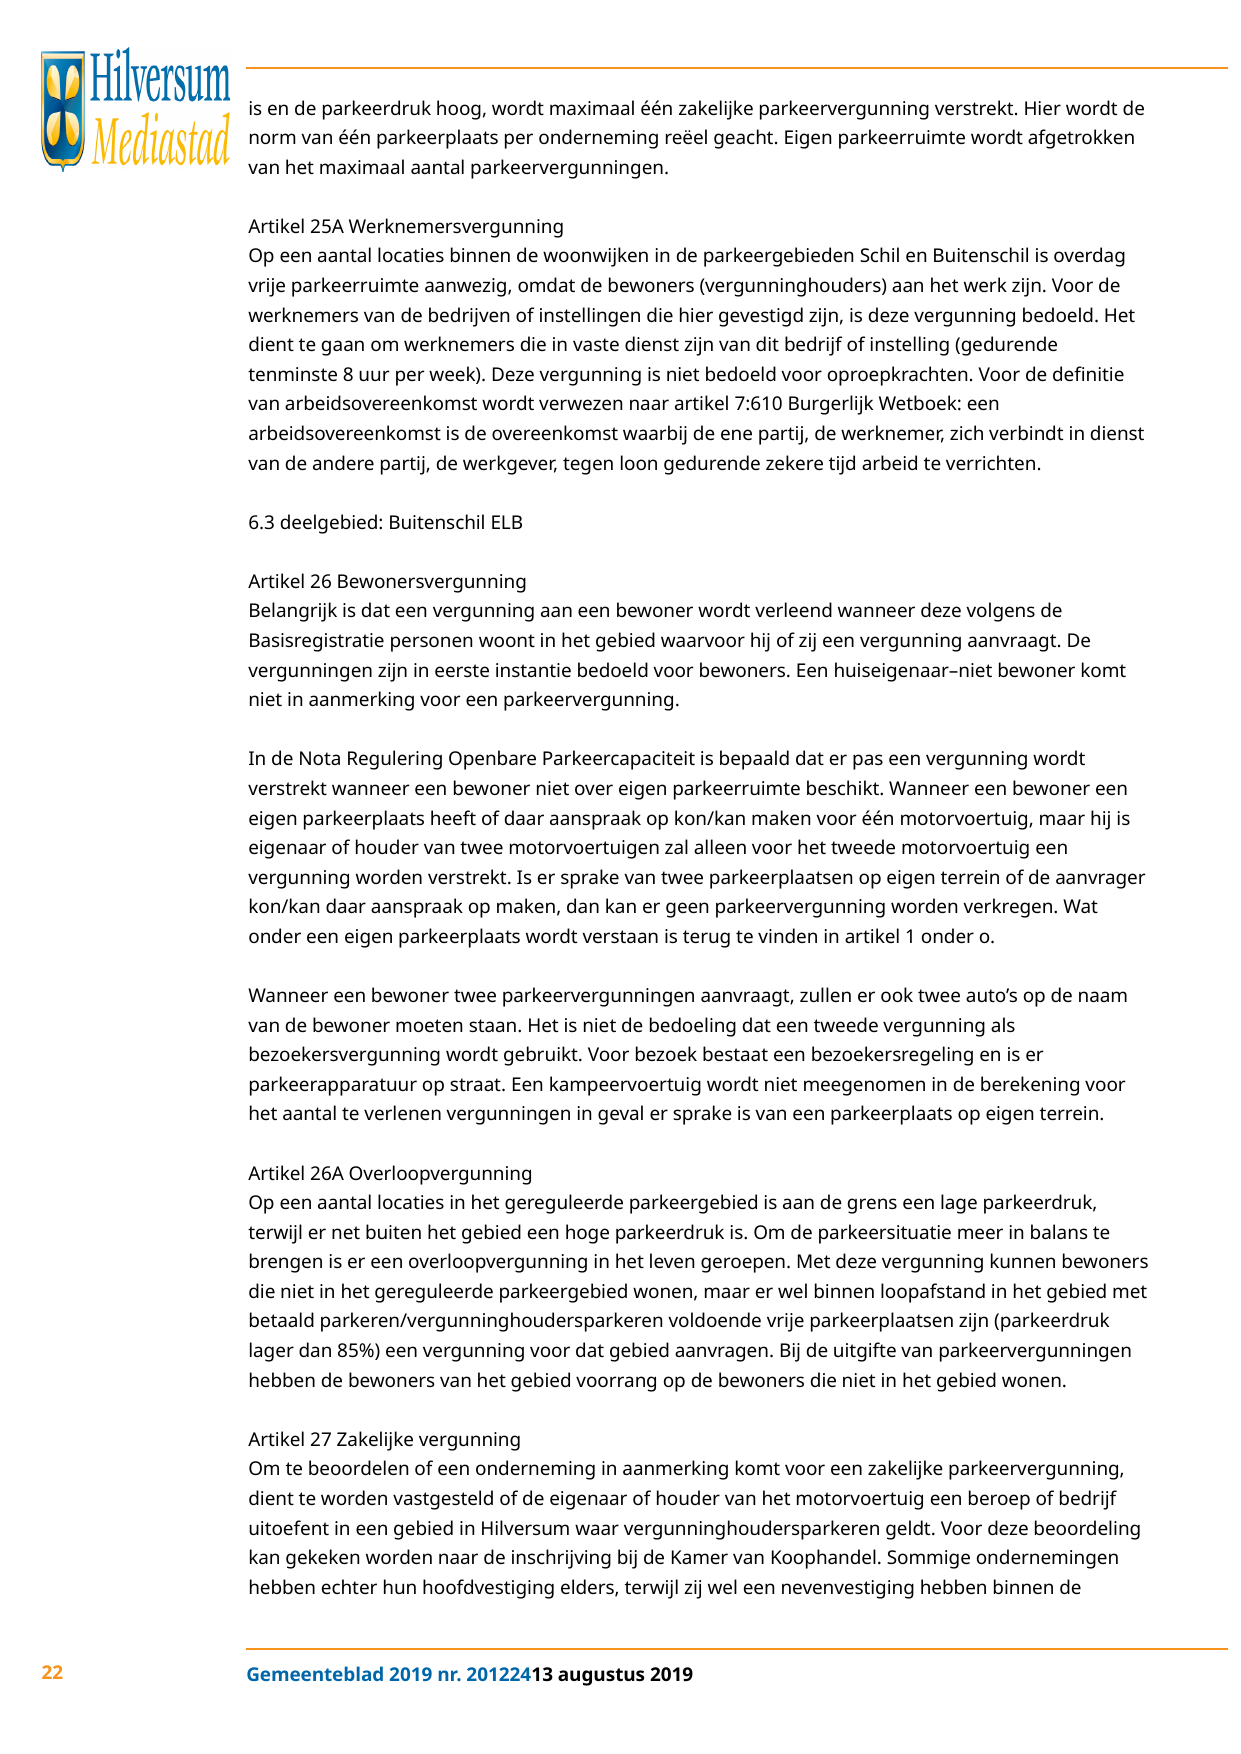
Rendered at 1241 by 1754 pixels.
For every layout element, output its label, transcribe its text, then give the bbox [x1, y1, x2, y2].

text Wanneer een bewoner twee parkeervergunningen aanvraagt, zullen er ook twee auto’s op de naam van de bewoner moeten staan. Het is niet de bedoeling dat een tweede vergunning als bezoekersvergunning wordt gebruikt. Voor bezoek bestaat een bezoekersregeling en is er parkeerapparatuur op straat. Een kampeervoertuig wordt niet meegenomen in de berekening voor het aantal te verlenen vergunningen in geval er sprake is van een parkeerplaats op eigen terrein. [248, 982, 1152, 1126]
text Om te beoordelen of een onderneming in aanmerking komt voor een zakelijke parkeervergunning, dient te worden vastgesteld of de eigenaar of houder van het motorvoertuig een beroep of bedrijf uitoefent in een gebied in Hilversum waar vergunninghoudersparkeren geldt. Voor deze beoordeling kan gekeken worden naar de inschrijving bij de Kamer van Koophandel. Sommige ondernemingen hebben echter hun hoofdvestiging elders, terwijl zij wel een nevenvestiging hebben binnen de [248, 1456, 1152, 1600]
text Artikel 27 Zakelijke vergunning [248, 1426, 1152, 1452]
text Artikel 25A Werknemersvergunning [248, 213, 1152, 239]
text 6.3 deelgebied: Buitenschil ELB [248, 509, 1152, 535]
text In de Nota Regulering Openbare Parkeercapaciteit is bepaald dat er pas een vergunning wordt verstrekt wanneer een bewoner niet over eigen parkeerruimte beschikt. Wanneer een bewoner een eigen parkeerplaats heeft of daar aanspraak op kon/kan maken voor één motorvoertuig, maar hij is eigenaar of houder van twee motorvoertuigen zal alleen voor het tweede motorvoertuig een vergunning worden verstrekt. Is er sprake van twee parkeerplaatsen op eigen terrein of de aanvrager kon/kan daar aanspraak op maken, dan kan er geen parkeervergunning worden verkregen. Wat onder een eigen parkeerplaats wordt verstaan is terug te vinden in artikel 1 onder o. [248, 746, 1152, 949]
text Op een aantal locaties binnen de woonwijken in de parkeergebieden Schil en Buitenschil is overdag vrije parkeerruimte aanwezig, omdat de bewoners (vergunninghouders) aan het werk zijn. Voor de werknemers van de bedrijven of instellingen die hier gevestigd zijn, is deze vergunning bedoeld. Het dient te gaan om werknemers die in vaste dienst zijn van dit bedrijf of instelling (gedurende tenminste 8 uur per week). Deze vergunning is niet bedoeld voor oproepkrachten. Voor de definitie van arbeidsovereenkomst wordt verwezen naar artikel 7:610 Burgerlijk Wetboek: een arbeidsovereenkomst is de overeenkomst waarbij de ene partij, de werknemer, zich verbindt in dienst van de andere partij, de werkgever, tegen loon gedurende zekere tijd arbeid te verrichten. [248, 243, 1152, 476]
text Artikel 26 Bewonersvergunning [248, 568, 1152, 594]
text is en de parkeerdruk hoog, wordt maximaal één zakelijke parkeervergunning verstrekt. Hier wordt de norm van één parkeerplaats per onderneming reëel geacht. Eigen parkeerruimte wordt afgetrokken van het maximaal aantal parkeervergunningen. [248, 95, 1152, 180]
text Belangrijk is dat een vergunning aan een bewoner wordt verleend wanneer deze volgens de Basisregistratie personen woont in het gebied waarvoor hij of zij een vergunning aanvraagt. De vergunningen zijn in eerste instantie bedoeld voor bewoners. Een huiseigenaar–niet bewoner komt niet in aanmerking voor een parkeervergunning. [248, 598, 1152, 712]
text Artikel 26A Overloopvergunning [248, 1160, 1152, 1186]
picture [41, 47, 231, 172]
text Op een aantal locaties in het gereguleerde parkeergebied is aan de grens een lage parkeerdruk, terwijl er net buiten het gebied een hoge parkeerdruk is. Om de parkeersituatie meer in balans te brengen is er een overloopvergunning in het leven geroepen. Met deze vergunning kunnen bewoners die niet in het gereguleerde parkeergebied wonen, maar er wel binnen loopafstand in het gebied met betaald parkeren/vergunninghoudersparkeren voldoende vrije parkeerplaatsen zijn (parkeerdruk lager dan 85%) een vergunning voor dat gebied aanvragen. Bij de uitgifte van parkeervergunningen hebben de bewoners van het gebied voorrang op de bewoners die niet in het gebied wonen. [248, 1189, 1152, 1393]
